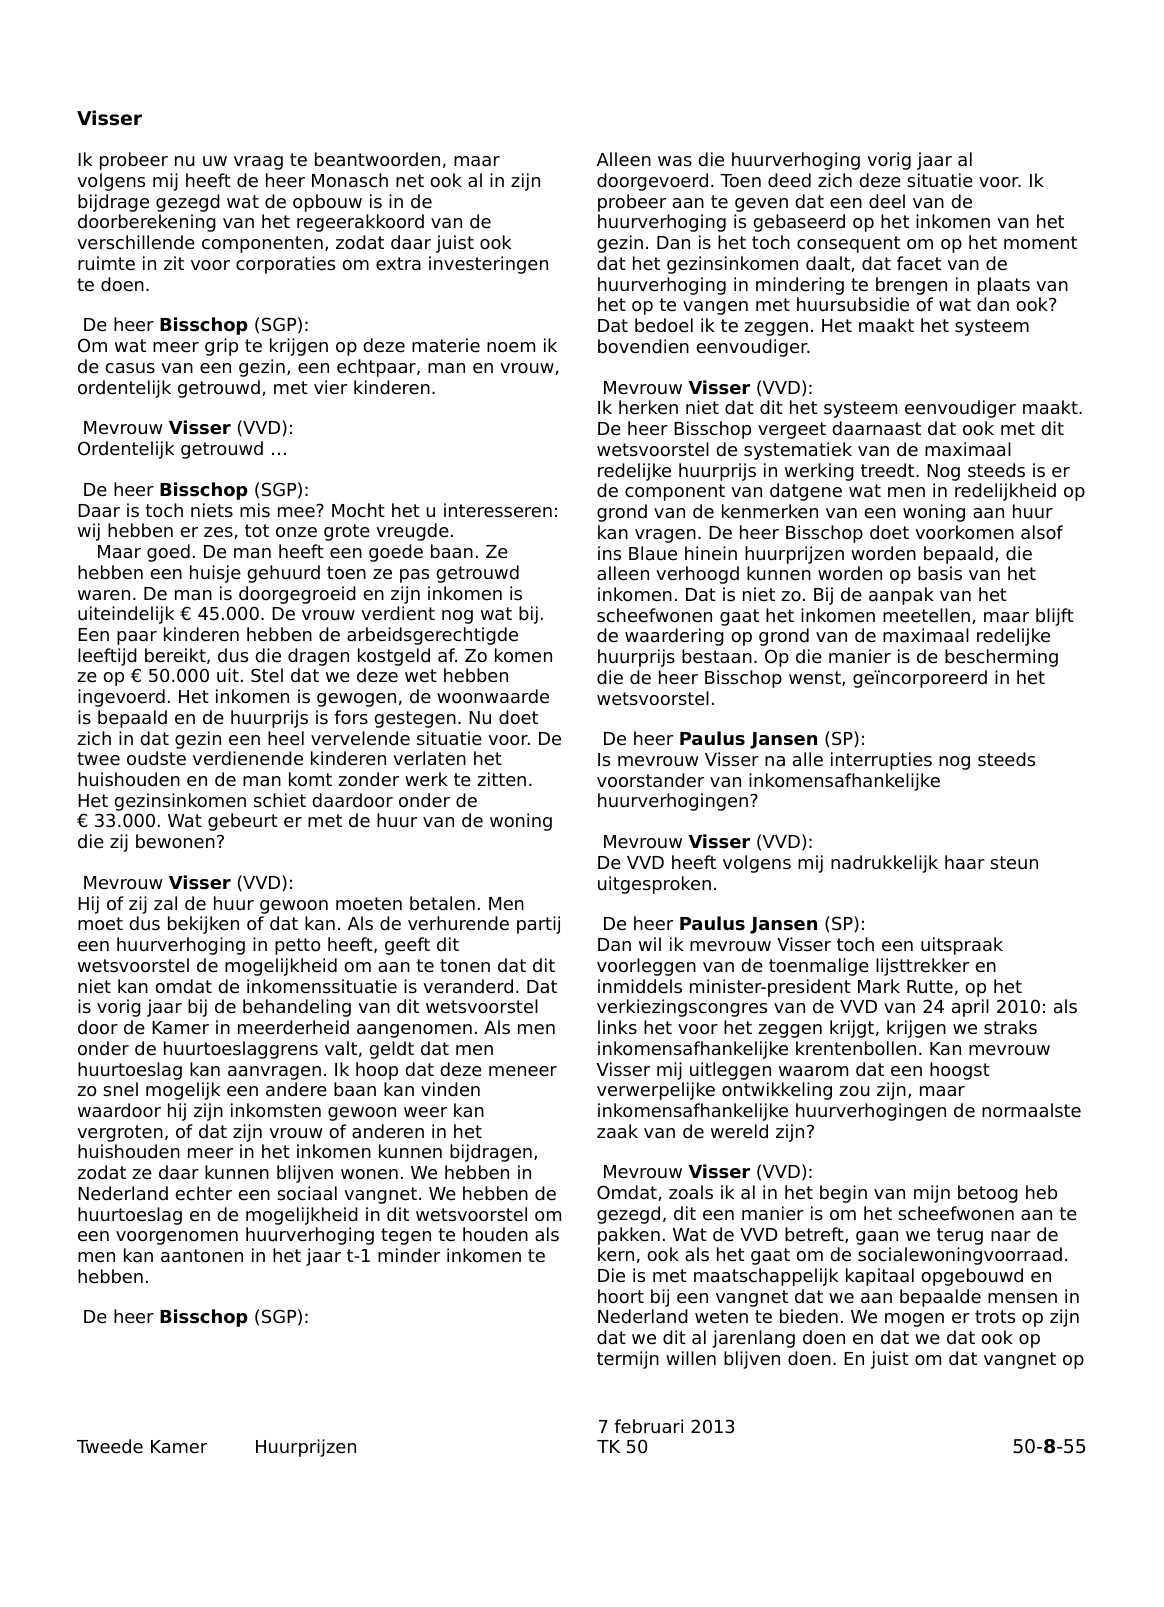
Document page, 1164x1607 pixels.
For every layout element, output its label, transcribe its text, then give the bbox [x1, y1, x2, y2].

text Ordentelijk getrouwd … [77, 439, 567, 460]
text Is mevrouw Visser na alle interrupties nog steeds voorstander van inkomensafhankelijke huurverhogingen? [596, 750, 1087, 812]
text De heer Bisschop (SGP): [77, 1307, 567, 1328]
text Mevrouw Visser (VVD): [596, 377, 1087, 398]
text Alleen was die huurverhoging vorig jaar al doorgevoerd. Toen deed zich deze situatie voor. Ik probeer aan te geven dat een deel van de huurverhoging is gebaseerd op het inkomen van het gezin. Dan is het toch consequent om op het moment dat het gezinsinkomen daalt, dat facet van de huurverhoging in mindering te brengen in plaats van het op te vangen met huursubsidie of wat dan ook? Dat bedoel ik te zeggen. Het maakt het systeem bovendien eenvoudiger. [596, 150, 1087, 357]
text Mevrouw Visser (VVD): [596, 1162, 1087, 1183]
text De heer Bisschop (SGP): [77, 480, 567, 500]
text Ik herken niet dat dit het systeem eenvoudiger maakt. De heer Bisschop vergeet daarnaast dat ook met dit wetsvoorstel de systematiek van de maximaal redelijke huurprijs in werking treedt. Nog steeds is er de component van datgene wat men in redelijkheid op grond van de kenmerken van een woning aan huur kan vragen. De heer Bisschop doet voorkomen alsof ins Blaue hinein huurprijzen worden bepaald, die alleen verhoogd kunnen worden op basis van het inkomen. Dat is niet zo. Bij de aanpak van het scheefwonen gaat het inkomen meetellen, maar blijft de waardering op grond van de maximaal redelijke huurprijs bestaan. Op die manier is de bescherming die de heer Bisschop wenst, geïncorporeerd in het wetsvoorstel. [596, 398, 1087, 709]
text Omdat, zoals ik al in het begin van mijn betoog heb gezegd, dit een manier is om het scheefwonen aan te pakken. Wat de VVD betreft, gaan we terug naar de kern, ook als het gaat om de socialewoningvoorraad. Die is met maatschappelijk kapitaal opgebouwd en hoort bij een vangnet dat we aan bepaalde mensen in Nederland weten te bieden. We mogen er trots op zijn dat we dit al jarenlang doen en dat we dat ook op termijn willen blijven doen. En juist om dat vangnet op [596, 1183, 1087, 1369]
text De heer Paulus Jansen (SP): [596, 729, 1087, 750]
text Hij of zij zal de huur gewoon moeten betalen. Men moet dus bekijken of dat kan. Als de verhurende partij een huurverhoging in petto heeft, geeft dit wetsvoorstel de mogelijkheid om aan te tonen dat dit niet kan omdat de inkomenssituatie is veranderd. Dat is vorig jaar bij de behandeling van dit wetsvoorstel door de Kamer in meerderheid aangenomen. Als men onder de huurtoeslaggrens valt, geldt dat men huurtoeslag kan aanvragen. Ik hoop dat deze meneer zo snel mogelijk een andere baan kan vinden waardoor hij zijn inkomsten gewoon weer kan vergroten, of dat zijn vrouw of anderen in het huishouden meer in het inkomen kunnen bijdragen, zodat ze daar kunnen blijven wonen. We hebben in Nederland echter een sociaal vangnet. We hebben de huurtoeslag en de mogelijkheid in dit wetsvoorstel om een voorgenomen huurverhoging tegen te houden als men kan aantonen in het jaar t-1 minder inkomen te hebben. [77, 893, 567, 1287]
text De VVD heeft volgens mij nadrukkelijk haar steun uitgesproken. [596, 853, 1087, 894]
text Mevrouw Visser (VVD): [77, 418, 567, 439]
text Dan wil ik mevrouw Visser toch een uitspraak voorleggen van de toenmalige lijsttrekker en inmiddels minister-president Mark Rutte, op het verkiezingscongres van de VVD van 24 april 2010: als links het voor het zeggen krijgt, krijgen we straks inkomensafhankelijke krentenbollen. Kan mevrouw Visser mij uitleggen waarom dat een hoogst verwerpelijke ontwikkeling zou zijn, maar inkomensafhankelijke huurverhogingen de normaalste zaak van de wereld zijn? [596, 935, 1087, 1142]
text Mevrouw Visser (VVD): [596, 832, 1087, 853]
text Om wat meer grip te krijgen op deze materie noem ik de casus van een gezin, een echtpaar, man en vrouw, ordentelijk getrouwd, met vier kinderen. [77, 336, 567, 398]
text Daar is toch niets mis mee? Mocht het u interesseren: wij hebben er zes, tot onze grote vreugde. [77, 500, 567, 542]
text De heer Bisschop (SGP): [77, 315, 567, 336]
text De heer Paulus Jansen (SP): [596, 914, 1087, 935]
text Mevrouw Visser (VVD): [77, 873, 567, 893]
text Ik probeer nu uw vraag te beantwoorden, maar volgens mij heeft de heer Monasch net ook al in zijn bijdrage gezegd wat de opbouw is in de doorberekening van het regeerakkoord van de verschillende componenten, zodat daar juist ook ruimte in zit voor corporaties om extra investeringen te doen. [77, 150, 567, 295]
text Maar goed. De man heeft een goede baan. Ze hebben een huisje gehuurd toen ze pas getrouwd waren. De man is doorgegroeid en zijn inkomen is uiteindelijk € 45.000. De vrouw verdient nog wat bij. Een paar kinderen hebben de arbeidsgerechtigde leeftijd bereikt, dus die dragen kostgeld af. Zo komen ze op € 50.000 uit. Stel dat we deze wet hebben ingevoerd. Het inkomen is gewogen, de woonwaarde is bepaald en de huurprijs is fors gestegen. Nu doet zich in dat gezin een heel vervelende situatie voor. De twee oudste verdienende kinderen verlaten het huishouden en de man komt zonder werk te zitten. Het gezinsinkomen schiet daardoor onder de € 33.000. Wat gebeurt er met de huur van de woning die zij bewonen? [77, 542, 567, 853]
